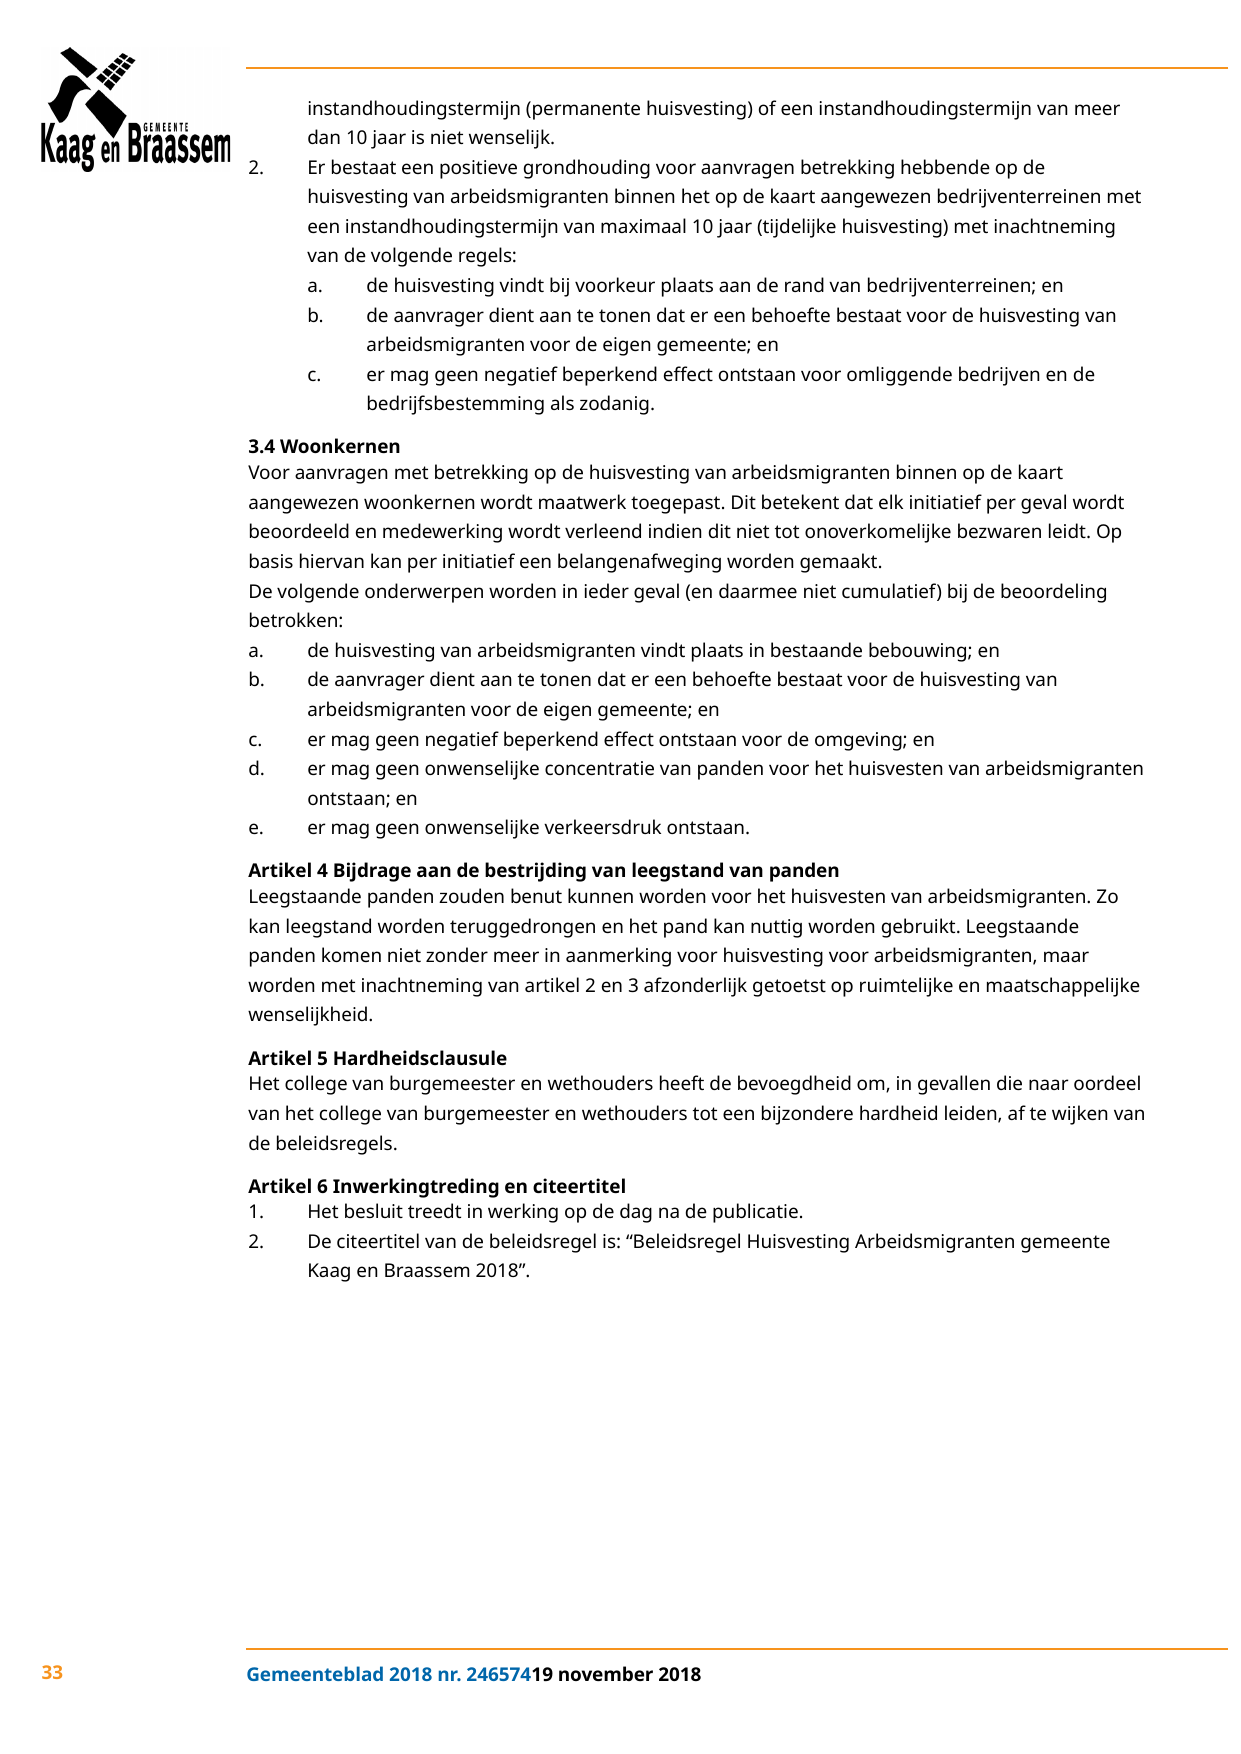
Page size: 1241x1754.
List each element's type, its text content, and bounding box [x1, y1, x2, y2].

text Leegstaande panden zouden benut kunnen worden voor het huisvesten van arbeidsmigranten. Zo kan leegstand worden teruggedrongen en het pand kan nuttig worden gebruikt. Leegstaande panden komen niet zonder meer in aanmerking voor huisvesting voor arbeidsmigranten, maar worden met inachtneming van artikel 2 en 3 afzonderlijk getoetst op ruimtelijke en maatschappelijke wenselijkheid. [248, 883, 1152, 1027]
list er mag geen onwenselijke verkeersdruk ontstaan. [248, 814, 1152, 840]
list Er bestaat een positieve grondhouding voor aanvragen betrekking hebbende op de huisvesting van arbeidsmigranten binnen het op de kaart aangewezen bedrijventerreinen met een instandhoudingstermijn van maximaal 10 jaar (tijdelijke huisvesting) met inachtneming van de volgende regels: [248, 154, 1152, 268]
list er mag geen onwenselijke concentratie van panden voor het huisvesten van arbeidsmigranten ontstaan; en [248, 755, 1152, 811]
text De volgende onderwerpen worden in ieder geval (en daarmee niet cumulatief) bij de beoordeling betrokken: [248, 578, 1152, 633]
list de aanvrager dient aan te tonen dat er een behoefte bestaat voor de huisvesting van arbeidsmigranten voor de eigen gemeente; en [307, 302, 1152, 357]
list Het besluit treedt in werking op de dag na de publicatie. [248, 1198, 1152, 1224]
list de aanvrager dient aan te tonen dat er een behoefte bestaat voor de huisvesting van arbeidsmigranten voor de eigen gemeente; en [248, 667, 1152, 722]
text Artikel 6 Inwerkingtreding en citeertitel [248, 1173, 1152, 1198]
list instandhoudingstermijn (permanente huisvesting) of een instandhoudingstermijn van meer dan 10 jaar is niet wenselijk. [248, 95, 1152, 150]
list De citeertitel van de beleidsregel is: “Beleidsregel Huisvesting Arbeidsmigranten gemeente Kaag en Braassem 2018”. [248, 1228, 1152, 1283]
text Artikel 4 Bijdrage aan de bestrijding van leegstand van panden [248, 858, 1152, 883]
text Het college van burgemeester en wethouders heeft de bevoegdheid om, in gevallen die naar oordeel van het college van burgemeester en wethouders tot een bijzondere hardheid leiden, af te wijken van de beleidsregels. [248, 1071, 1152, 1155]
text 3.4 Woonkernen [248, 434, 1152, 459]
text Artikel 5 Hardheidsclausule [248, 1045, 1152, 1071]
list de huisvesting van arbeidsmigranten vindt plaats in bestaande bebouwing; en [248, 637, 1152, 663]
list de huisvesting vindt bij voorkeur plaats aan de rand van bedrijventerreinen; en [307, 272, 1152, 298]
list er mag geen negatief beperkend effect ontstaan voor de omgeving; en [248, 726, 1152, 751]
list er mag geen negatief beperkend effect ontstaan voor omliggende bedrijven en de bedrijfsbestemming als zodanig. [307, 361, 1152, 416]
text Voor aanvragen met betrekking op de huisvesting van arbeidsmigranten binnen op de kaart aangewezen woonkernen wordt maatwerk toegepast. Dit betekent dat elk initiatief per geval wordt beoordeeld en medewerking wordt verleend indien dit niet tot onoverkomelijke bezwaren leidt. Op basis hiervan kan per initiatief een belangenafweging worden gemaakt. [248, 459, 1152, 574]
picture [41, 47, 231, 172]
